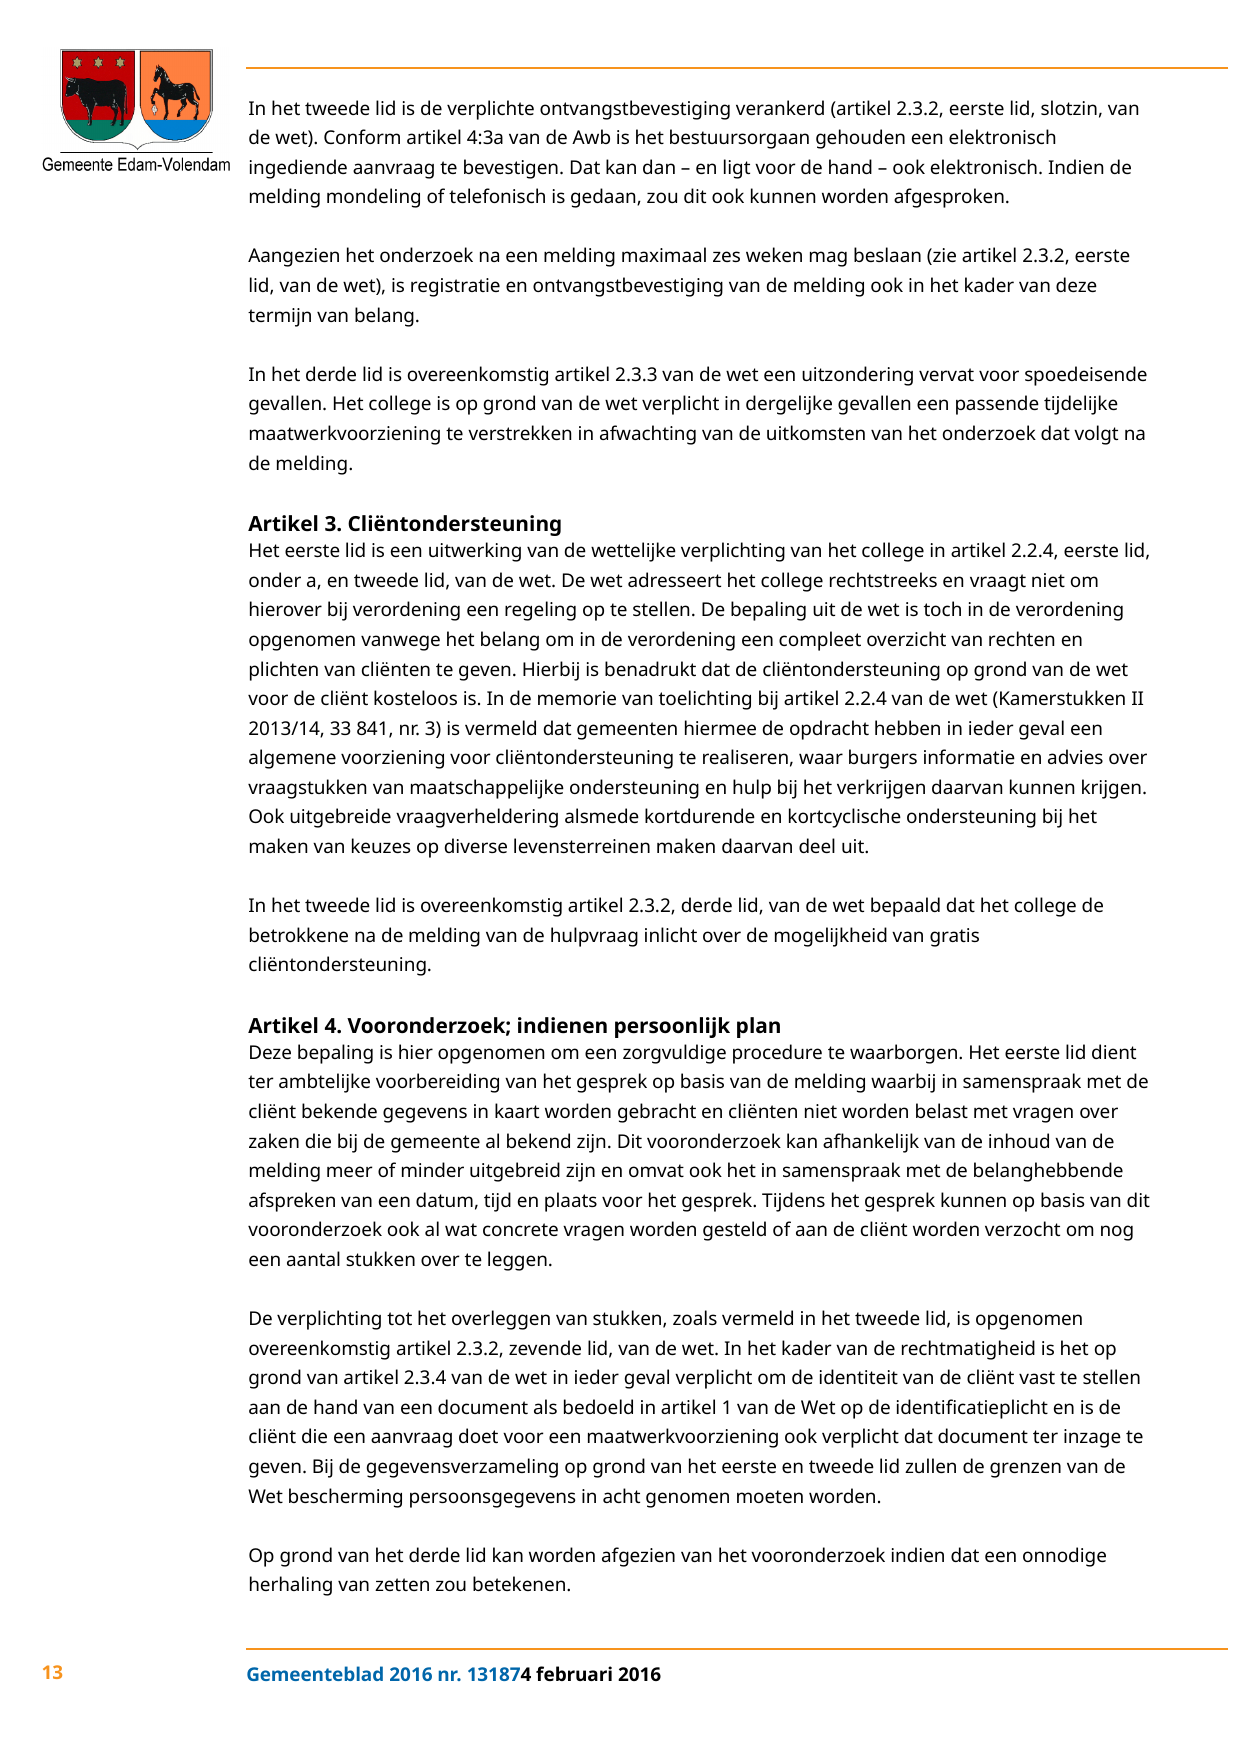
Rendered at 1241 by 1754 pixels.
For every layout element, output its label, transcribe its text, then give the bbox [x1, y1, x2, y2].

text In het tweede lid is overeenkomstig artikel 2.3.2, derde lid, van de wet bepaald dat het college de betrokkene na de melding van de hulpvraag inlicht over de mogelijkheid van gratis cliëntondersteuning. [248, 892, 1152, 977]
text Aangezien het onderzoek na een melding maximaal zes weken mag beslaan (zie artikel 2.3.2, eerste lid, van de wet), is registratie en ontvangstbevestiging van de melding ook in het kader van deze termijn van belang. [248, 243, 1152, 328]
picture [41, 47, 231, 172]
text De verplichting tot het overleggen van stukken, zoals vermeld in het tweede lid, is opgenomen overeenkomstig artikel 2.3.2, zevende lid, van de wet. In het kader van de rechtmatigheid is het op grond van artikel 2.3.4 van de wet in ieder geval verplicht om de identiteit van de cliënt vast te stellen aan de hand van een document als bedoeld in artikel 1 van de Wet op de identificatieplicht en is de cliënt die een aanvraag doet voor een maatwerkvoorziening ook verplicht dat document ter inzage te geven. Bij de gegevensverzameling op grond van het eerste en tweede lid zullen de grenzen van de Wet bescherming persoonsgegevens in acht genomen moeten worden. [248, 1305, 1152, 1509]
text Artikel 4. Vooronderzoek; indienen persoonlijk plan [248, 1011, 1152, 1039]
text Deze bepaling is hier opgenomen om een zorgvuldige procedure te waarborgen. Het eerste lid dient ter ambtelijke voorbereiding van het gesprek op basis van de melding waarbij in samenspraak met de cliënt bekende gegevens in kaart worden gebracht en cliënten niet worden belast met vragen over zaken die bij de gemeente al bekend zijn. Dit vooronderzoek kan afhankelijk van de inhoud van de melding meer of minder uitgebreid zijn en omvat ook het in samenspraak met de belanghebbende afspreken van een datum, tijd en plaats voor het gesprek. Tijdens het gesprek kunnen op basis van dit vooronderzoek ook al wat concrete vragen worden gesteld of aan de cliënt worden verzocht om nog een aantal stukken over te leggen. [248, 1039, 1152, 1272]
text Het eerste lid is een uitwerking van de wettelijke verplichting van het college in artikel 2.2.4, eerste lid, onder a, en tweede lid, van de wet. De wet adresseert het college rechtstreeks en vraagt niet om hierover bij verordening een regeling op te stellen. De bepaling uit de wet is toch in de verordening opgenomen vanwege het belang om in de verordening een compleet overzicht van rechten en plichten van cliënten te geven. Hierbij is benadrukt dat de cliëntondersteuning op grond van de wet voor de cliënt kosteloos is. In de memorie van toelichting bij artikel 2.2.4 van de wet (Kamerstukken II 2013/14, 33 841, nr. 3) is vermeld dat gemeenten hiermee de opdracht hebben in ieder geval een algemene voorziening voor cliëntondersteuning te realiseren, waar burgers informatie en advies over vraagstukken van maatschappelijke ondersteuning en hulp bij het verkrijgen daarvan kunnen krijgen. Ook uitgebreide vraagverheldering alsmede kortdurende en kortcyclische ondersteuning bij het maken van keuzes op diverse levensterreinen maken daarvan deel uit. [248, 537, 1152, 859]
text In het tweede lid is de verplichte ontvangstbevestiging verankerd (artikel 2.3.2, eerste lid, slotzin, van de wet). Conform artikel 4:3a van de Awb is het bestuursorgaan gehouden een elektronisch ingediende aanvraag te bevestigen. Dat kan dan – en ligt voor de hand – ook elektronisch. Indien de melding mondeling of telefonisch is gedaan, zou dit ook kunnen worden afgesproken. [248, 95, 1152, 209]
text Op grond van het derde lid kan worden afgezien van het vooronderzoek indien dat een onnodige herhaling van zetten zou betekenen. [248, 1542, 1152, 1597]
text In het derde lid is overeenkomstig artikel 2.3.3 van de wet een uitzondering vervat voor spoedeisende gevallen. Het college is op grond van de wet verplicht in dergelijke gevallen een passende tijdelijke maatwerkvoorziening te verstrekken in afwachting van de uitkomsten van het onderzoek dat volgt na de melding. [248, 361, 1152, 476]
text Artikel 3. Cliëntondersteuning [248, 509, 1152, 537]
